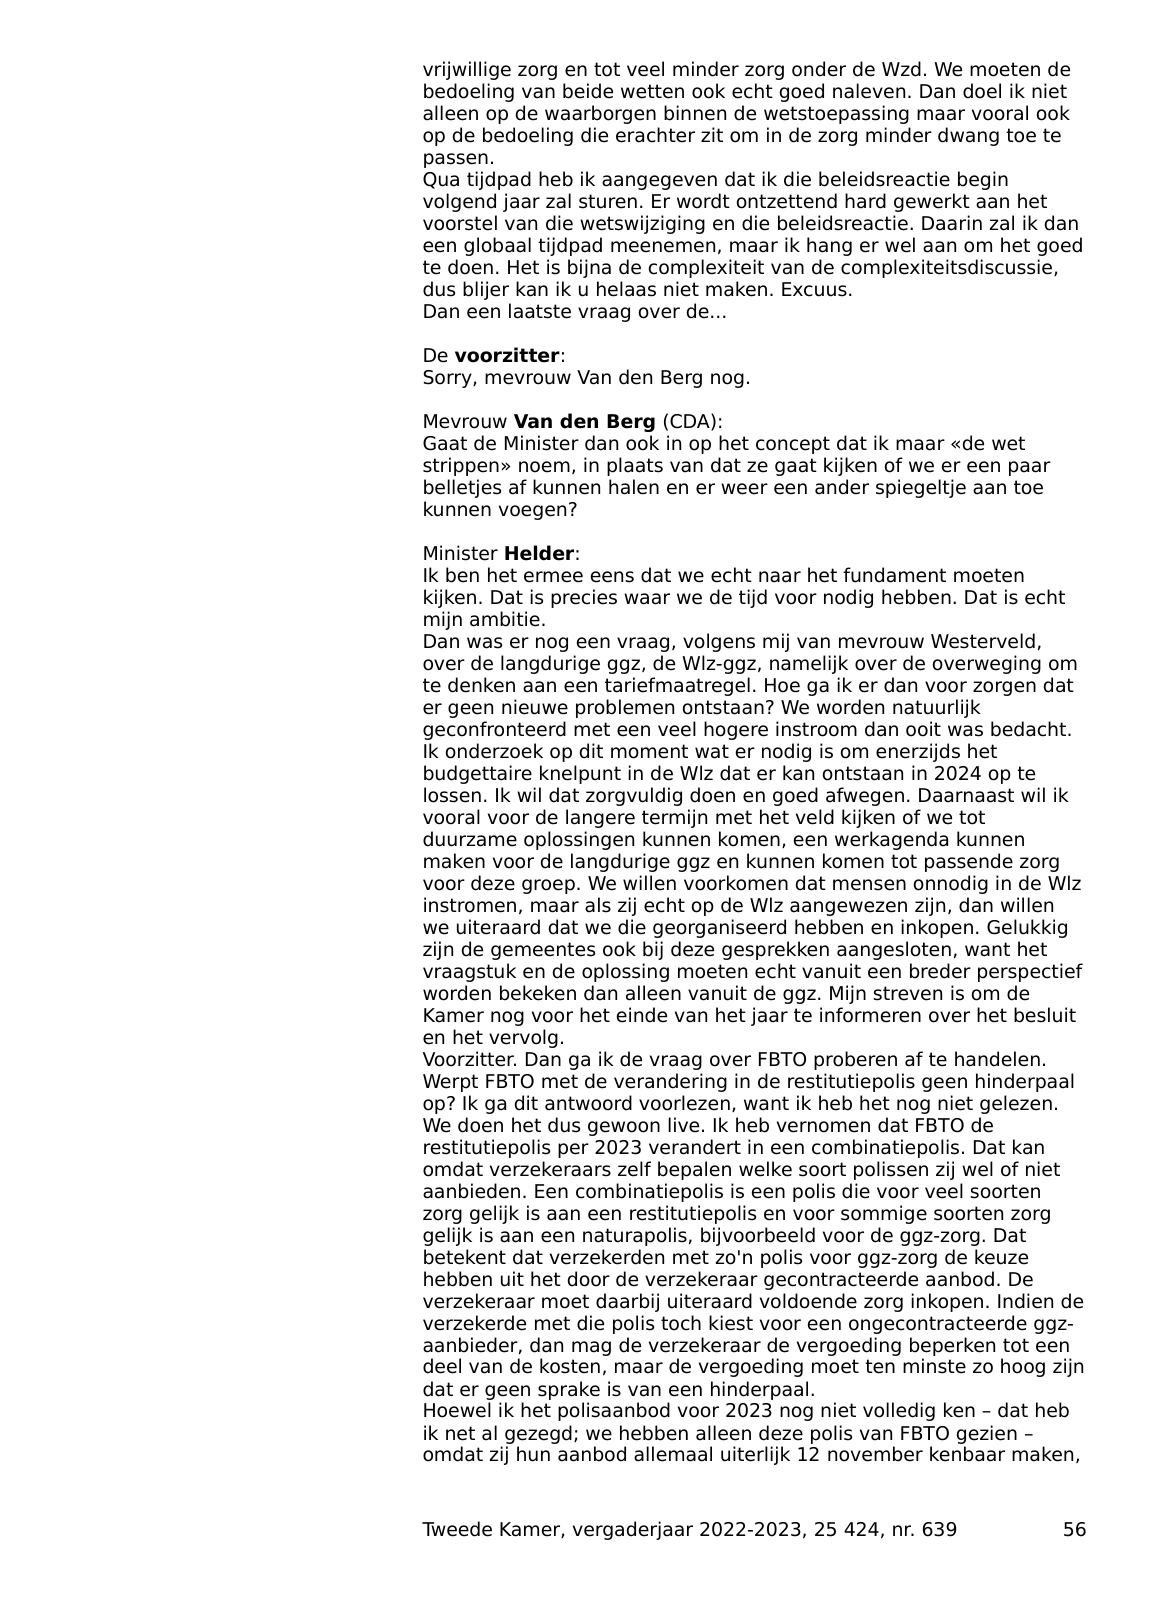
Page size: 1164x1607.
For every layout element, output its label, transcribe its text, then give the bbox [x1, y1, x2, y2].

text Ik ben het ermee eens dat we echt naar het fundament moeten kijken. Dat is precies waar we de tijd voor nodig hebben. Dat is echt mijn ambitie. [422, 565, 1087, 631]
text Sorry, mevrouw Van den Berg nog. [422, 367, 1087, 389]
text Dan was er nog een vraag, volgens mij van mevrouw Westerveld, over de langdurige ggz, de Wlz-ggz, namelijk over de overweging om te denken aan een tariefmaatregel. Hoe ga ik er dan voor zorgen dat er geen nieuwe problemen ontstaan? We worden natuurlijk geconfronteerd met een veel hogere instroom dan ooit was bedacht. Ik onderzoek op dit moment wat er nodig is om enerzijds het budgettaire knelpunt in de Wlz dat er kan ontstaan in 2024 op te lossen. Ik wil dat zorgvuldig doen en goed afwegen. Daarnaast wil ik vooral voor de langere termijn met het veld kijken of we tot duurzame oplossingen kunnen komen, een werkagenda kunnen maken voor de langdurige ggz en kunnen komen tot passende zorg voor deze groep. We willen voorkomen dat mensen onnodig in de Wlz instromen, maar als zij echt op de Wlz aangewezen zijn, dan willen we uiteraard dat we die georganiseerd hebben en inkopen. Gelukkig zijn de gemeentes ook bij deze gesprekken aangesloten, want het vraagstuk en de oplossing moeten echt vanuit een breder perspectief worden bekeken dan alleen vanuit de ggz. Mijn streven is om de Kamer nog voor het einde van het jaar te informeren over het besluit en het vervolg. [422, 631, 1087, 1049]
text Gaat de Minister dan ook in op het concept dat ik maar «de wet strippen» noem, in plaats van dat ze gaat kijken of we er een paar belletjes af kunnen halen en er weer een ander spiegeltje aan toe kunnen voegen? [422, 433, 1087, 521]
text Dan een laatste vraag over de... [422, 301, 1087, 323]
text De voorzitter: [422, 345, 1087, 367]
text Hoewel ik het polisaanbod voor 2023 nog niet volledig ken – dat heb ik net al gezegd; we hebben alleen deze polis van FBTO gezien – omdat zij hun aanbod allemaal uiterlijk 12 november kenbaar maken, [422, 1400, 1087, 1466]
text Qua tijdpad heb ik aangegeven dat ik die beleidsreactie begin volgend jaar zal sturen. Er wordt ontzettend hard gewerkt aan het voorstel van die wetswijziging en die beleidsreactie. Daarin zal ik dan een globaal tijdpad meenemen, maar ik hang er wel aan om het goed te doen. Het is bijna de complexiteit van de complexiteitsdiscussie, dus blijer kan ik u helaas niet maken. Excuus. [422, 169, 1087, 301]
text Mevrouw Van den Berg (CDA): [422, 411, 1087, 433]
text Minister Helder: [422, 543, 1087, 565]
text Voorzitter. Dan ga ik de vraag over FBTO proberen af te handelen. Werpt FBTO met de verandering in de restitutiepolis geen hinderpaal op? Ik ga dit antwoord voorlezen, want ik heb het nog niet gelezen. We doen het dus gewoon live. Ik heb vernomen dat FBTO de restitutiepolis per 2023 verandert in een combinatiepolis. Dat kan omdat verzekeraars zelf bepalen welke soort polissen zij wel of niet aanbieden. Een combinatiepolis is een polis die voor veel soorten zorg gelijk is aan een restitutiepolis en voor sommige soorten zorg gelijk is aan een naturapolis, bijvoorbeeld voor de ggz-zorg. Dat betekent dat verzekerden met zo'n polis voor ggz-zorg de keuze hebben uit het door de verzekeraar gecontracteerde aanbod. De verzekeraar moet daarbij uiteraard voldoende zorg inkopen. Indien de verzekerde met die polis toch kiest voor een ongecontracteerde ggz-aanbieder, dan mag de verzekeraar de vergoeding beperken tot een deel van de kosten, maar de vergoeding moet ten minste zo hoog zijn dat er geen sprake is van een hinderpaal. [422, 1049, 1087, 1400]
text vrijwillige zorg en tot veel minder zorg onder de Wzd. We moeten de bedoeling van beide wetten ook echt goed naleven. Dan doel ik niet alleen op de waarborgen binnen de wetstoepassing maar vooral ook op de bedoeling die erachter zit om in de zorg minder dwang toe te passen. [422, 59, 1087, 169]
